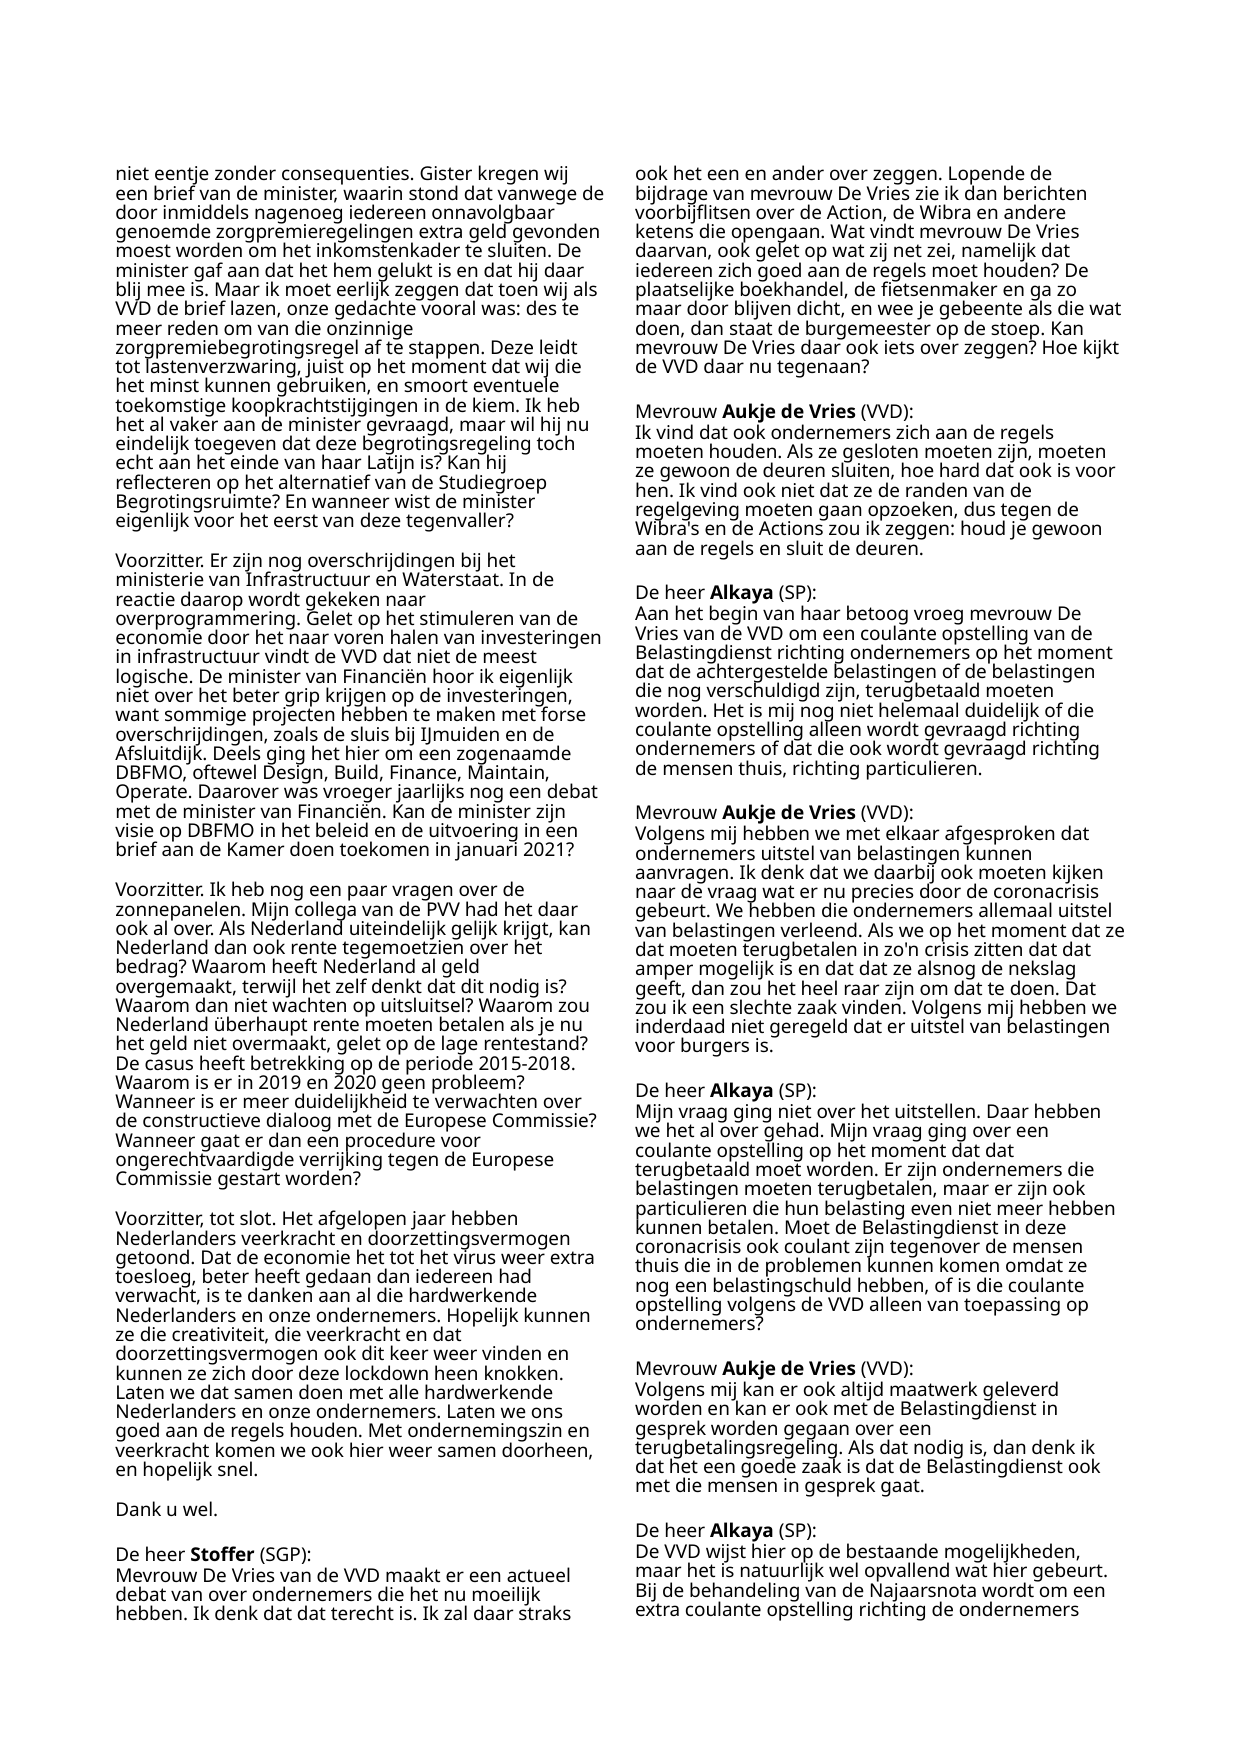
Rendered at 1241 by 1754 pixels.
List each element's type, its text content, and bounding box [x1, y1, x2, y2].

text De heer Stoffer (SGP): [115, 1541, 605, 1567]
text Volgens mij hebben we met elkaar afgesproken dat ondernemers uitstel van belastingen kunnen aanvragen. Ik denk dat we daarbij ook moeten kijken naar de vraag wat er nu precies door de coronacrisis gebeurt. We hebben die ondernemers allemaal uitstel van belastingen verleend. Als we op het moment dat ze dat moeten terugbetalen in zo'n crisis zitten dat dat amper mogelijk is en dat dat ze alsnog de nekslag geeft, dan zou het heel raar zijn om dat te doen. Dat zou ik een slechte zaak vinden. Volgens mij hebben we inderdaad niet geregeld dat er uitstel van belastingen voor burgers is. [635, 825, 1125, 1057]
text Voorzitter. Ik heb nog een paar vragen over de zonnepanelen. Mijn collega van de PVV had het daar ook al over. Als Nederland uiteindelijk gelijk krijgt, kan Nederland dan ook rente tegemoetzien over het bedrag? Waarom heeft Nederland al geld overgemaakt, terwijl het zelf denkt dat dit nodig is? Waarom dan niet wachten op uitsluitsel? Waarom zou Nederland überhaupt rente moeten betalen als je nu het geld niet overmaakt, gelet op de lage rentestand? De casus heeft betrekking op de periode 2015-2018. Waarom is er in 2019 en 2020 geen probleem? Wanneer is er meer duidelijkheid te verwachten over de constructieve dialoog met de Europese Commissie? Wanneer gaat er dan een procedure voor ongerechtvaardigde verrijking tegen de Europese Commissie gestart worden? [115, 881, 605, 1189]
text Voorzitter, tot slot. Het afgelopen jaar hebben Nederlanders veerkracht en doorzettingsvermogen getoond. Dat de economie het tot het virus weer extra toesloeg, beter heeft gedaan dan iedereen had verwacht, is te danken aan al die hardwerkende Nederlanders en onze ondernemers. Hopelijk kunnen ze die creativiteit, die veerkracht en dat doorzettingsvermogen ook dit keer weer vinden en kunnen ze zich door deze lockdown heen knokken. Laten we dat samen doen met alle hardwerkende Nederlanders en onze ondernemers. Laten we ons goed aan de regels houden. Met ondernemingszin en veerkracht komen we ook hier weer samen doorheen, en hopelijk snel. [115, 1210, 605, 1480]
text De VVD wijst hier op de bestaande mogelijkheden, maar het is natuurlijk wel opvallend wat hier gebeurt. Bij de behandeling van de Najaarsnota wordt om een extra coulante opstelling richting de ondernemers [635, 1543, 1125, 1620]
text Mevrouw De Vries van de VVD maakt er een actueel debat van over ondernemers die het nu moeilijk hebben. Ik denk dat dat terecht is. Ik zal daar straks [115, 1567, 605, 1624]
text Mevrouw Aukje de Vries (VVD): [635, 799, 1125, 825]
text niet eentje zonder consequenties. Gister kregen wij een brief van de minister, waarin stond dat vanwege de door inmiddels nagenoeg iedereen onnavolgbaar genoemde zorgpremieregelingen extra geld gevonden moest worden om het inkomstenkader te sluiten. De minister gaf aan dat het hem gelukt is en dat hij daar blij mee is. Maar ik moet eerlijk zeggen dat toen wij als VVD de brief lazen, onze gedachte vooral was: des te meer reden om van die onzinnige zorgpremiebegrotingsregel af te stappen. Deze leidt tot lastenverzwaring, juist op het moment dat wij die het minst kunnen gebruiken, en smoort eventuele toekomstige koopkrachtstijgingen in de kiem. Ik heb het al vaker aan de minister gevraagd, maar wil hij nu eindelijk toegeven dat deze begrotingsregeling toch echt aan het einde van haar Latijn is? Kan hij reflecteren op het alternatief van de Studiegroep Begrotingsruimte? En wanneer wist de minister eigenlijk voor het eerst van deze tegenvaller? [115, 165, 605, 531]
text Voorzitter. Er zijn nog overschrijdingen bij het ministerie van Infrastructuur en Waterstaat. In de reactie daarop wordt gekeken naar overprogrammering. Gelet op het stimuleren van de economie door het naar voren halen van investeringen in infrastructuur vindt de VVD dat niet de meest logische. De minister van Financiën hoor ik eigenlijk niet over het beter grip krijgen op de investeringen, want sommige projecten hebben te maken met forse overschrijdingen, zoals de sluis bij IJmuiden en de Afsluitdijk. Deels ging het hier om een zogenaamde DBFMO, oftewel Design, Build, Finance, Maintain, Operate. Daarover was vroeger jaarlijks nog een debat met de minister van Financiën. Kan de minister zijn visie op DBFMO in het beleid en de uitvoering in een brief aan de Kamer doen toekomen in januari 2021? [115, 552, 605, 861]
text Mevrouw Aukje de Vries (VVD): [635, 398, 1125, 424]
text Volgens mij kan er ook altijd maatwerk geleverd worden en kan er ook met de Belastingdienst in gesprek worden gegaan over een terugbetalingsregeling. Als dat nodig is, dan denk ik dat het een goede zaak is dat de Belastingdienst ook met die mensen in gesprek gaat. [635, 1381, 1125, 1497]
text Aan het begin van haar betoog vroeg mevrouw De Vries van de VVD om een coulante opstelling van de Belastingdienst richting ondernemers op het moment dat de achtergestelde belastingen of de belastingen die nog verschuldigd zijn, terugbetaald moeten worden. Het is mij nog niet helemaal duidelijk of die coulante opstelling alleen wordt gevraagd richting ondernemers of dat die ook wordt gevraagd richting de mensen thuis, richting particulieren. [635, 605, 1125, 779]
text ook het een en ander over zeggen. Lopende de bijdrage van mevrouw De Vries zie ik dan berichten voorbijflitsen over de Action, de Wibra en andere ketens die opengaan. Wat vindt mevrouw De Vries daarvan, ook gelet op wat zij net zei, namelijk dat iedereen zich goed aan de regels moet houden? De plaatselijke boekhandel, de fietsenmaker en ga zo maar door blijven dicht, en wee je gebeente als die wat doen, dan staat de burgemeester op de stoep. Kan mevrouw De Vries daar ook iets over zeggen? Hoe kijkt de VVD daar nu tegenaan? [635, 165, 1125, 377]
text Mevrouw Aukje de Vries (VVD): [635, 1355, 1125, 1381]
text De heer Alkaya (SP): [635, 1077, 1125, 1103]
text Ik vind dat ook ondernemers zich aan de regels moeten houden. Als ze gesloten moeten zijn, moeten ze gewoon de deuren sluiten, hoe hard dat ook is voor hen. Ik vind ook niet dat ze de randen van de regelgeving moeten gaan opzoeken, dus tegen de Wibra's en de Actions zou ik zeggen: houd je gewoon aan de regels en sluit de deuren. [635, 424, 1125, 559]
text Mijn vraag ging niet over het uitstellen. Daar hebben we het al over gehad. Mijn vraag ging over een coulante opstelling op het moment dat dat terugbetaald moet worden. Er zijn ondernemers die belastingen moeten terugbetalen, maar er zijn ook particulieren die hun belasting even niet meer hebben kunnen betalen. Moet de Belastingdienst in deze coronacrisis ook coulant zijn tegenover de mensen thuis die in de problemen kunnen komen omdat ze nog een belastingschuld hebben, of is die coulante opstelling volgens de VVD alleen van toepassing op ondernemers? [635, 1103, 1125, 1334]
text De heer Alkaya (SP): [635, 1517, 1125, 1543]
text De heer Alkaya (SP): [635, 579, 1125, 605]
text Dank u wel. [115, 1501, 605, 1520]
